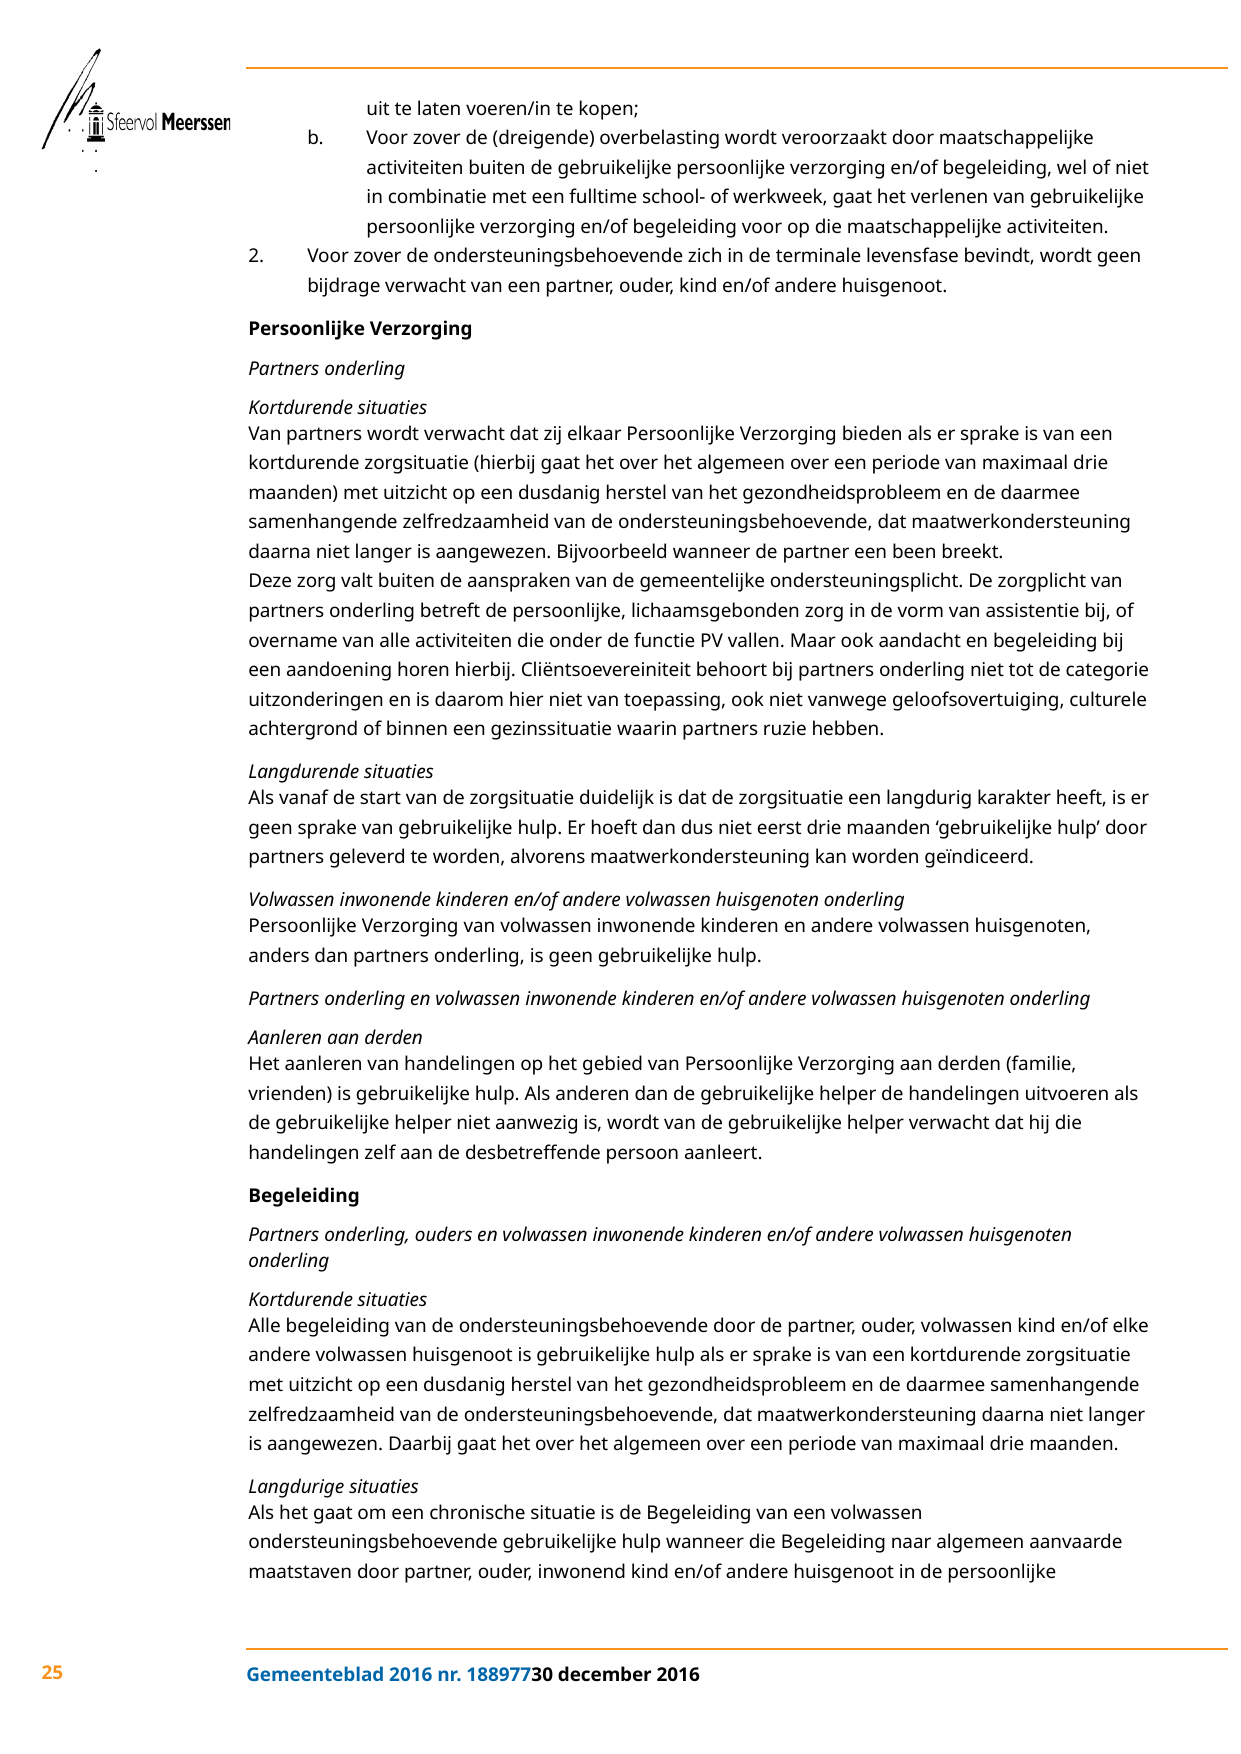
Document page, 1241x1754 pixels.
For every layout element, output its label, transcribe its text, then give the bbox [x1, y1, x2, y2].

picture [41, 47, 231, 172]
text Kortdurende situaties [248, 1286, 1152, 1312]
text Langdurige situaties [248, 1473, 1152, 1499]
list uit te laten voeren/in te kopen; [307, 95, 1152, 121]
text Partners onderling en volwassen inwonende kinderen en/of andere volwassen huisgenoten onderling [248, 985, 1152, 1011]
text Deze zorg valt buiten de aanspraken van de gemeentelijke ondersteuningsplicht. De zorgplicht van partners onderling betreft de persoonlijke, lichaamsgebonden zorg in de vorm van assistentie bij, of overname van alle activiteiten die onder de functie PV vallen. Maar ook aandacht en begeleiding bij een aandoening horen hierbij. Cliëntsoevereiniteit behoort bij partners onderling niet tot de categorie uitzonderingen en is daarom hier niet van toepassing, ook niet vanwege geloofsovertuiging, culturele achtergrond of binnen een gezinssituatie waarin partners ruzie hebben. [248, 568, 1152, 741]
text Alle begeleiding van de ondersteuningsbehoevende door de partner, ouder, volwassen kind en/of elke andere volwassen huisgenoot is gebruikelijke hulp als er sprake is van een kortdurende zorgsituatie met uitzicht op een dusdanig herstel van het gezondheidsprobleem en de daarmee samenhangende zelfredzaamheid van de ondersteuningsbehoevende, dat maatwerkondersteuning daarna niet langer is aangewezen. Daarbij gaat het over het algemeen over een periode van maximaal drie maanden. [248, 1312, 1152, 1456]
text Van partners wordt verwacht dat zij elkaar Persoonlijke Verzorging bieden als er sprake is van een kortdurende zorgsituatie (hierbij gaat het over het algemeen over een periode van maximaal drie maanden) met uitzicht op een dusdanig herstel van het gezondheidsprobleem en de daarmee samenhangende zelfredzaamheid van de ondersteuningsbehoevende, dat maatwerkondersteuning daarna niet langer is aangewezen. Bijvoorbeeld wanneer de partner een been breekt. [248, 420, 1152, 564]
list Voor zover de (dreigende) overbelasting wordt veroorzaakt door maatschappelijke activiteiten buiten de gebruikelijke persoonlijke verzorging en/of begeleiding, wel of niet in combinatie met een fulltime school- of werkweek, gaat het verlenen van gebruikelijke persoonlijke verzorging en/of begeleiding voor op die maatschappelijke activiteiten. [307, 124, 1152, 239]
text Partners onderling, ouders en volwassen inwonende kinderen en/of andere volwassen huisgenoten onderling [248, 1221, 1152, 1273]
text Begeleiding [248, 1182, 1152, 1208]
text Kortdurende situaties [248, 394, 1152, 420]
text Aanleren aan derden [248, 1024, 1152, 1050]
text Partners onderling [248, 355, 1152, 380]
text Langdurende situaties [248, 759, 1152, 784]
text Als vanaf de start van de zorgsituatie duidelijk is dat de zorgsituatie een langdurig karakter heeft, is er geen sprake van gebruikelijke hulp. Er hoeft dan dus niet eerst drie maanden ‘gebruikelijke hulp’ door partners geleverd te worden, alvorens maatwerkondersteuning kan worden geïndiceerd. [248, 784, 1152, 869]
text Volwassen inwonende kinderen en/of andere volwassen huisgenoten onderling [248, 887, 1152, 912]
text Persoonlijke Verzorging van volwassen inwonende kinderen en andere volwassen huisgenoten, anders dan partners onderling, is geen gebruikelijke hulp. [248, 912, 1152, 968]
list Voor zover de ondersteuningsbehoevende zich in de terminale levensfase bevindt, wordt geen bijdrage verwacht van een partner, ouder, kind en/of andere huisgenoot. [248, 243, 1152, 298]
text Het aanleren van handelingen op het gebied van Persoonlijke Verzorging aan derden (familie, vrienden) is gebruikelijke hulp. Als anderen dan de gebruikelijke helper de handelingen uitvoeren als de gebruikelijke helper niet aanwezig is, wordt van de gebruikelijke helper verwacht dat hij die handelingen zelf aan de desbetreffende persoon aanleert. [248, 1050, 1152, 1164]
text Persoonlijke Verzorging [248, 315, 1152, 341]
text Als het gaat om een chronische situatie is de Begeleiding van een volwassen ondersteuningsbehoevende gebruikelijke hulp wanneer die Begeleiding naar algemeen aanvaarde maatstaven door partner, ouder, inwonend kind en/of andere huisgenoot in de persoonlijke [248, 1499, 1152, 1584]
